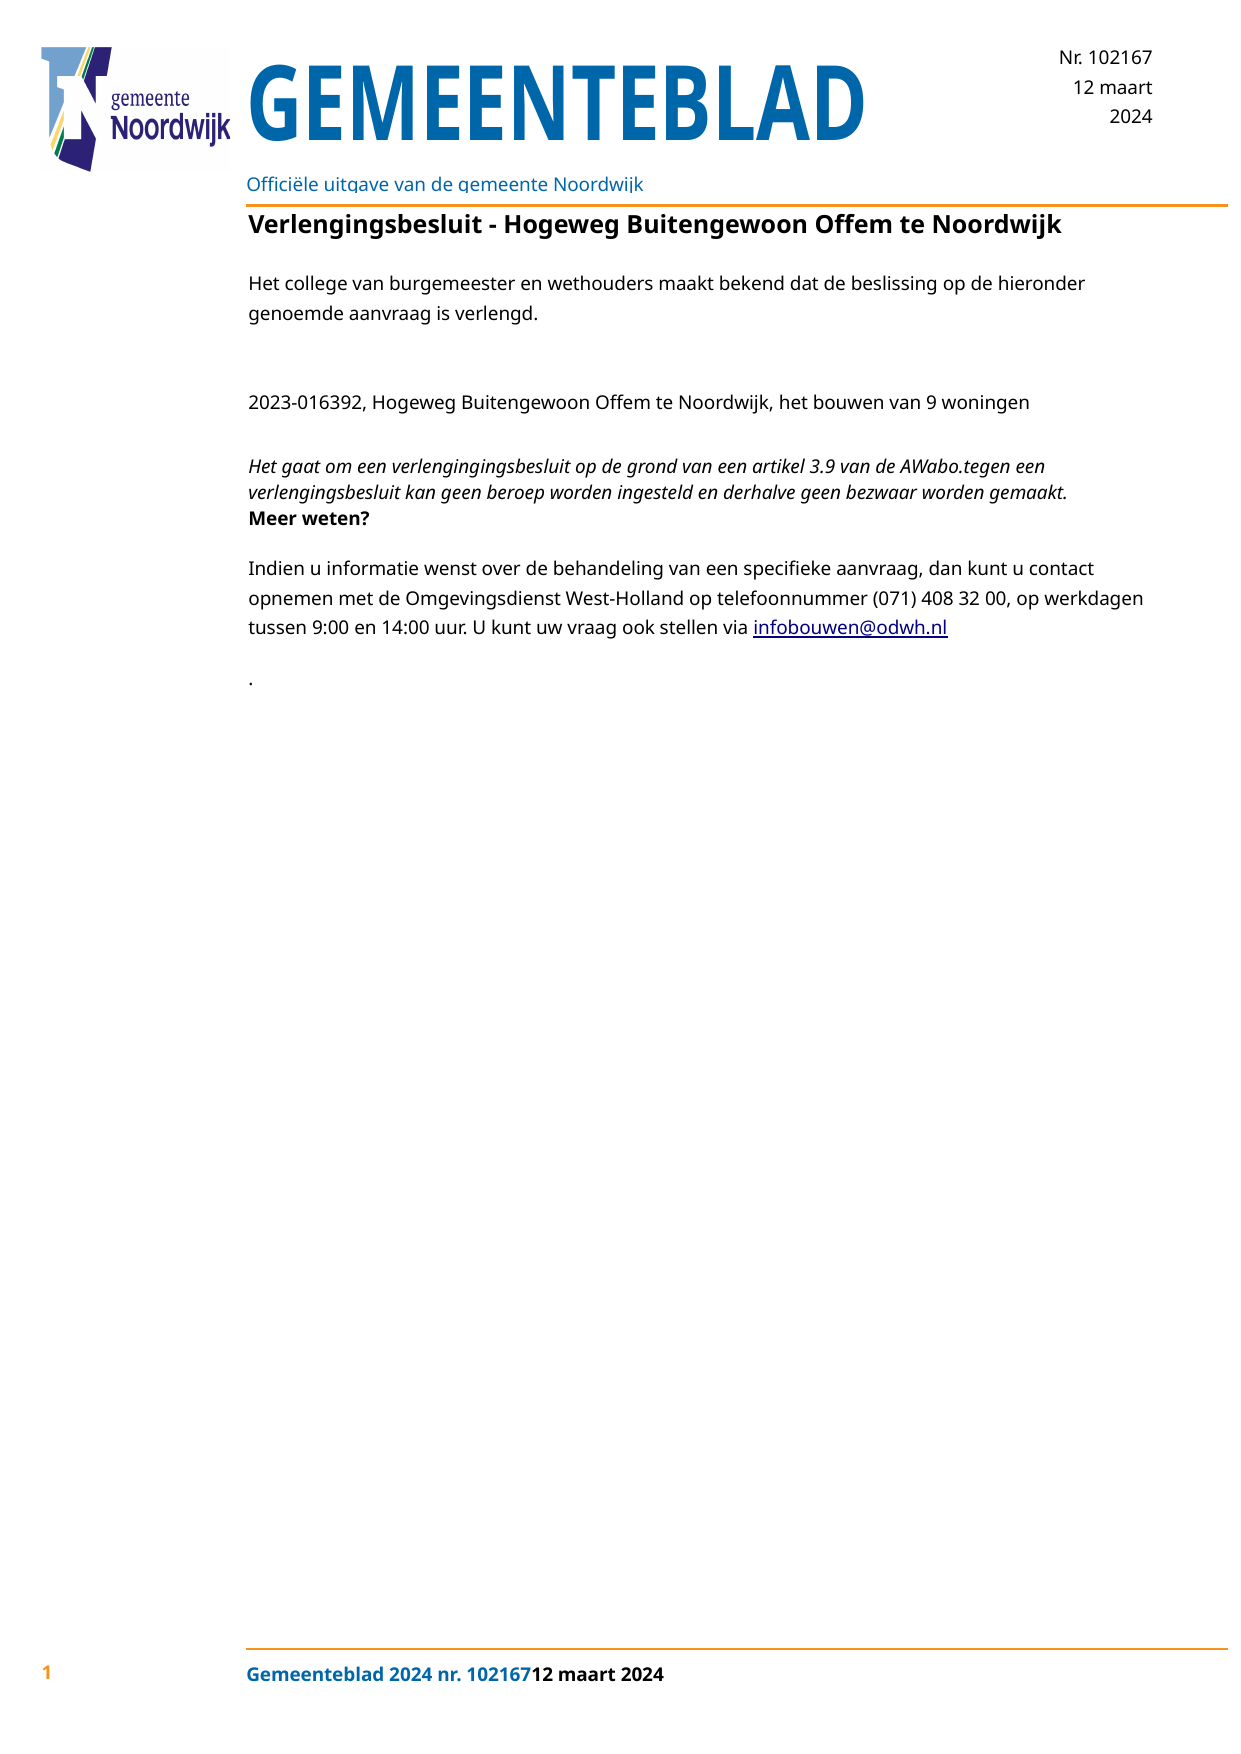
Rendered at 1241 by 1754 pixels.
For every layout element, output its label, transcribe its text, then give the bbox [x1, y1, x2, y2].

text Het college van burgemeester en wethouders maakt bekend dat de beslissing op de hieronder genoemde aanvraag is verlengd. [248, 270, 1152, 326]
text Indien u informatie wenst over de behandeling van een specifieke aanvraag, dan kunt u contact opnemen met de Omgevingsdienst West-Holland op telefoonnummer (071) 408 32 00, op werkdagen tussen 9:00 en 14:00 uur. U kunt uw vraag ook stellen via infobouwen@odwh.nl [248, 555, 1152, 640]
text . [248, 665, 1152, 691]
text Verlengingsbesluit - Hogeweg Buitengewoon Offem te Noordwijk [248, 207, 1152, 241]
picture [41, 47, 231, 172]
text Het gaat om een verlengingingsbesluit op de grond van een artikel 3.9 van de AWabo.tegen een verlengingsbesluit kan geen beroep worden ingesteld en derhalve geen bezwaar worden gemaakt. [248, 453, 1152, 505]
text Meer weten? [248, 505, 1152, 531]
text 2023-016392, Hogeweg Buitengewoon Offem te Noordwijk, het bouwen van 9 woningen [248, 389, 1152, 415]
